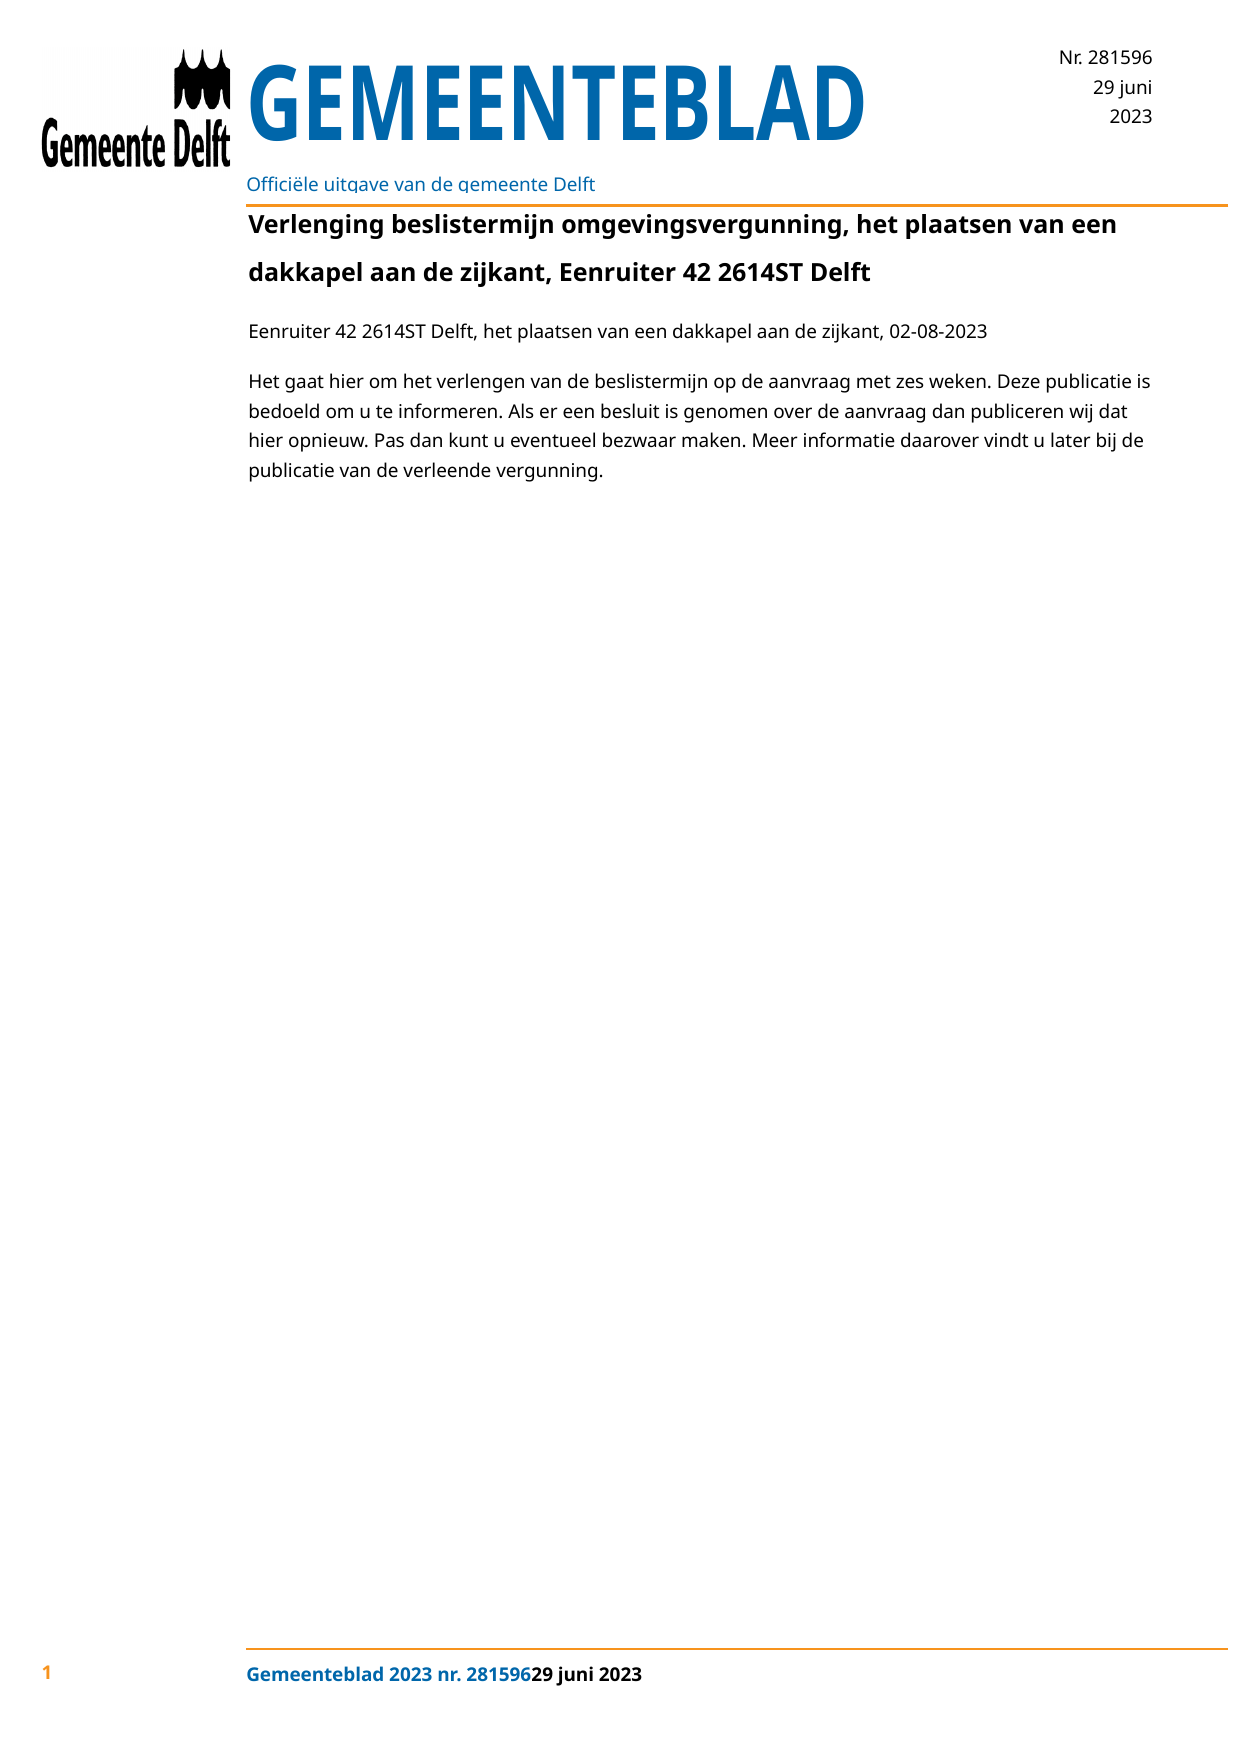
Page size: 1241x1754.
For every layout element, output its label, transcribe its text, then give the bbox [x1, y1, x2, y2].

text Verlenging beslistermijn omgevingsvergunning, het plaatsen van een dakkapel aan de zijkant, Eenruiter 42 2614ST Delft [248, 207, 1152, 288]
picture [41, 47, 231, 172]
text Het gaat hier om het verlengen van de beslistermijn op de aanvraag met zes weken. Deze publicatie is bedoeld om u te informeren. Als er een besluit is genomen over de aanvraag dan publiceren wij dat hier opnieuw. Pas dan kunt u eventueel bezwaar maken. Meer informatie daarover vindt u later bij de publicatie van de verleende vergunning. [248, 368, 1152, 483]
text Eenruiter 42 2614ST Delft, het plaatsen van een dakkapel aan de zijkant, 02-08-2023 [248, 318, 1152, 344]
